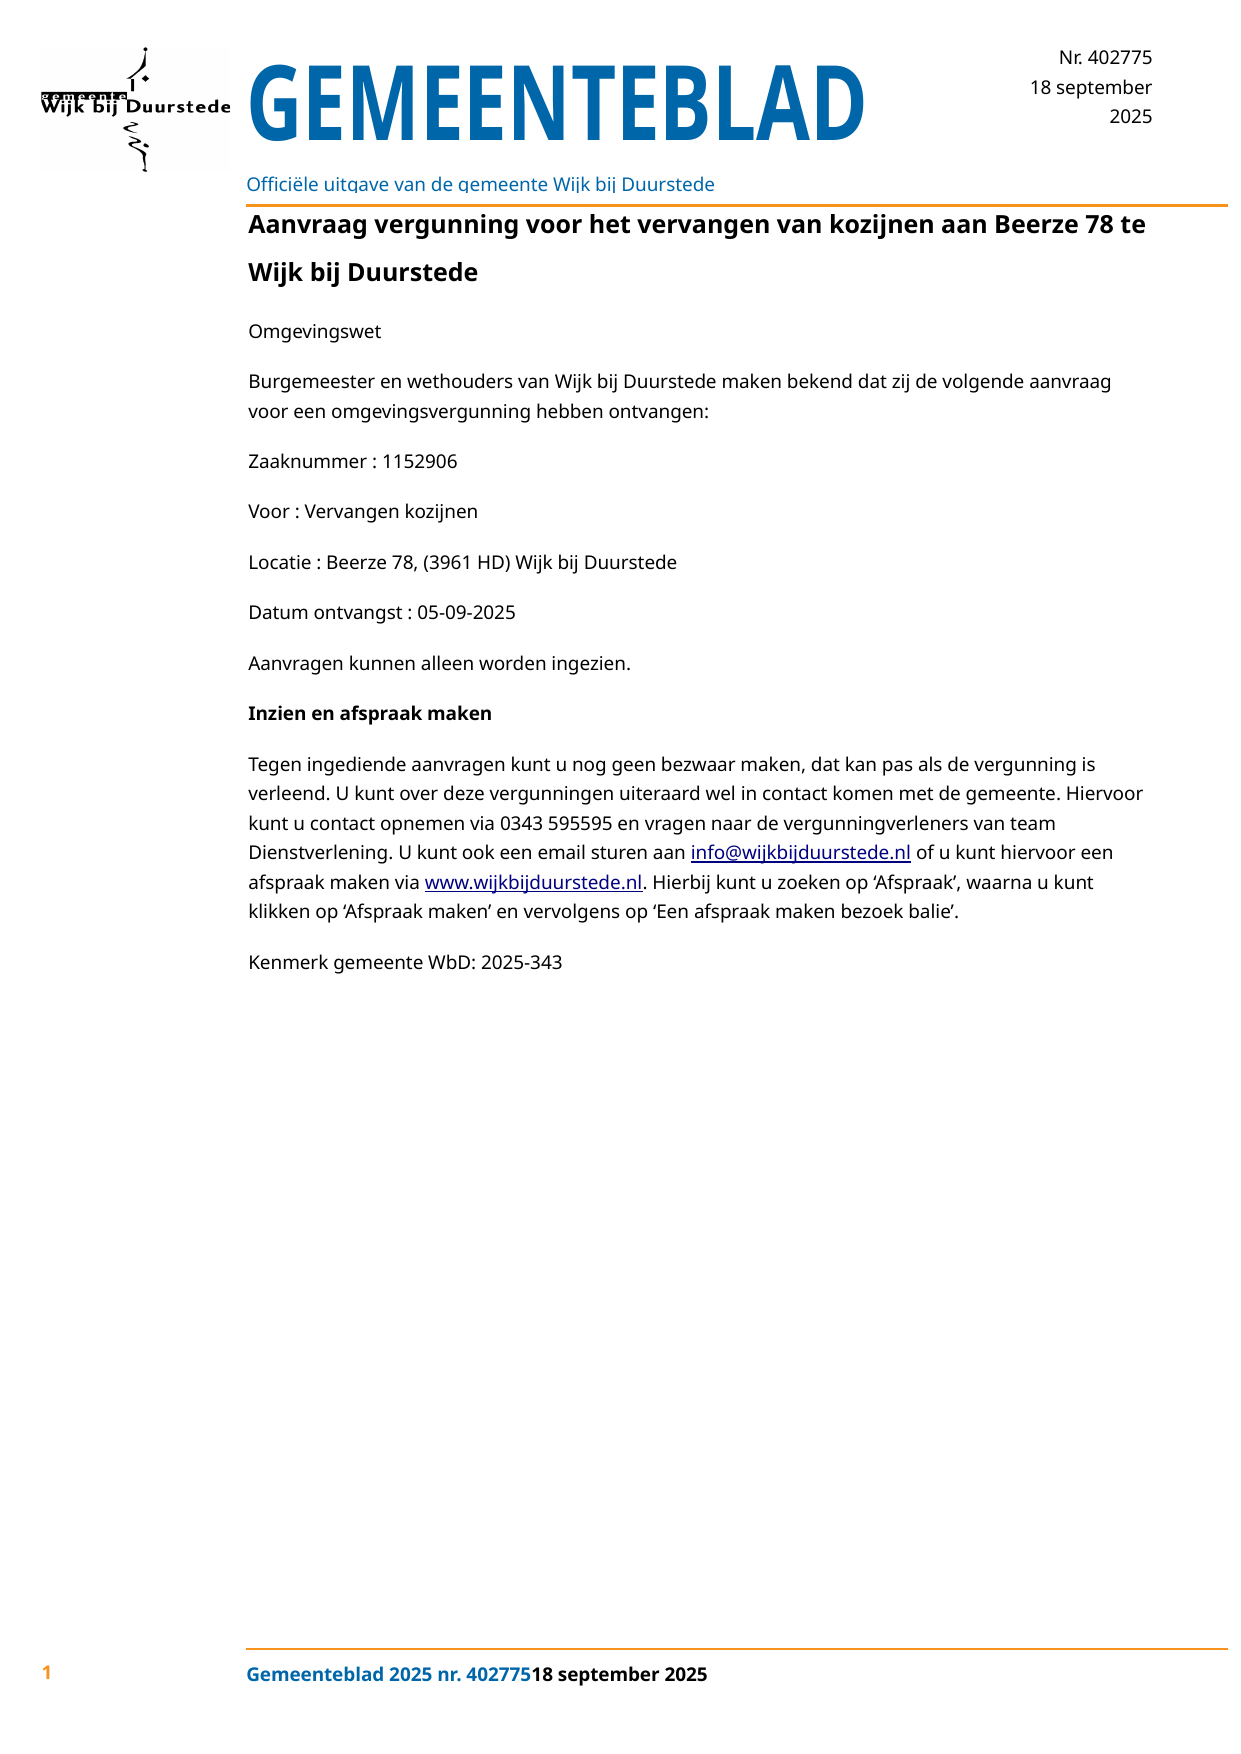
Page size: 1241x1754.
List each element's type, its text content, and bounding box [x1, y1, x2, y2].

text Kenmerk gemeente WbD: 2025-343 [248, 949, 1152, 975]
text Datum ontvangst : 05-09-2025 [248, 599, 1152, 625]
text Burgemeester en wethouders van Wijk bij Duurstede maken bekend dat zij de volgende aanvraag voor een omgevingsvergunning hebben ontvangen: [248, 368, 1152, 424]
picture [41, 47, 231, 172]
text Zaaknummer : 1152906 [248, 448, 1152, 474]
text Locatie : Beerze 78, (3961 HD) Wijk bij Duurstede [248, 549, 1152, 575]
text Voor : Vervangen kozijnen [248, 499, 1152, 524]
text Inzien en afspraak maken [248, 700, 1152, 726]
text Aanvragen kunnen alleen worden ingezien. [248, 650, 1152, 676]
text Omgevingswet [248, 318, 1152, 344]
text Tegen ingediende aanvragen kunt u nog geen bezwaar maken, dat kan pas als de vergunning is verleend. U kunt over deze vergunningen uiteraard wel in contact komen met de gemeente. Hiervoor kunt u contact opnemen via 0343 595595 en vragen naar de vergunningverleners van team Dienstverlening. U kunt ook een email sturen aan info@wijkbijduurstede.nl of u kunt hiervoor een afspraak maken via www.wijkbijduurstede.nl. Hierbij kunt u zoeken op ‘Afspraak’, waarna u kunt klikken op ‘Afspraak maken’ en vervolgens op ‘Een afspraak maken bezoek balie’. [248, 751, 1152, 924]
text Aanvraag vergunning voor het vervangen van kozijnen aan Beerze 78 te Wijk bij Duurstede [248, 207, 1152, 288]
